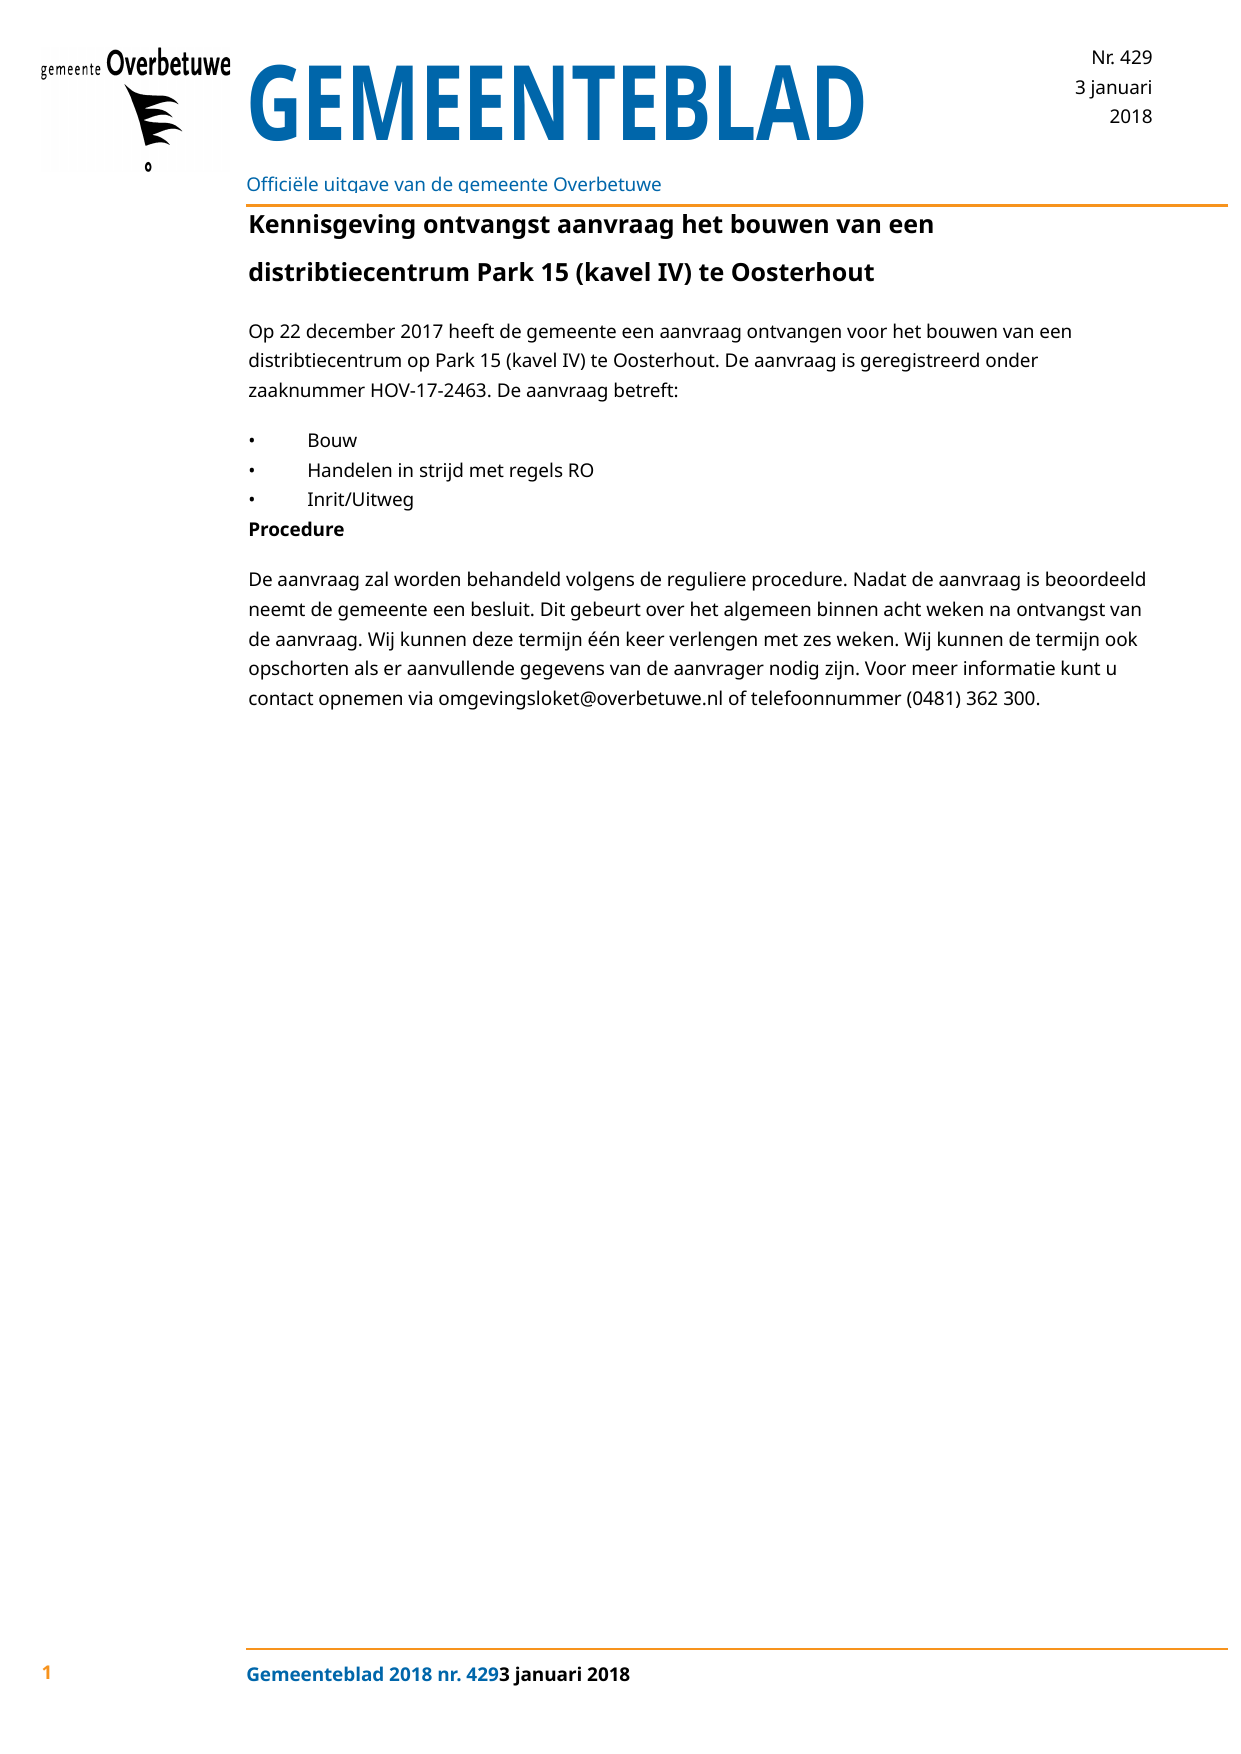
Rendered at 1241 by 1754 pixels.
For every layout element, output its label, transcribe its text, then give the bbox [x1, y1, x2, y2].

text Op 22 december 2017 heeft de gemeente een aanvraag ontvangen voor het bouwen van een distribtiecentrum op Park 15 (kavel IV) te Oosterhout. De aanvraag is geregistreerd onder zaaknummer HOV-17-2463. De aanvraag betreft: [248, 318, 1152, 403]
list Handelen in strijd met regels RO [248, 457, 1152, 483]
list Bouw [248, 427, 1152, 453]
text Kennisgeving ontvangst aanvraag het bouwen van een distribtiecentrum Park 15 (kavel IV) te Oosterhout [248, 207, 1152, 288]
text Procedure [248, 516, 1152, 542]
picture [41, 47, 231, 172]
text De aanvraag zal worden behandeld volgens de reguliere procedure. Nadat de aanvraag is beoordeeld neemt de gemeente een besluit. Dit gebeurt over het algemeen binnen acht weken na ontvangst van de aanvraag. Wij kunnen deze termijn één keer verlengen met zes weken. Wij kunnen de termijn ook opschorten als er aanvullende gegevens van de aanvrager nodig zijn. Voor meer informatie kunt u contact opnemen via omgevingsloket@overbetuwe.nl of telefoonnummer (0481) 362 300. [248, 567, 1152, 711]
list Inrit/Uitweg [248, 487, 1152, 512]
